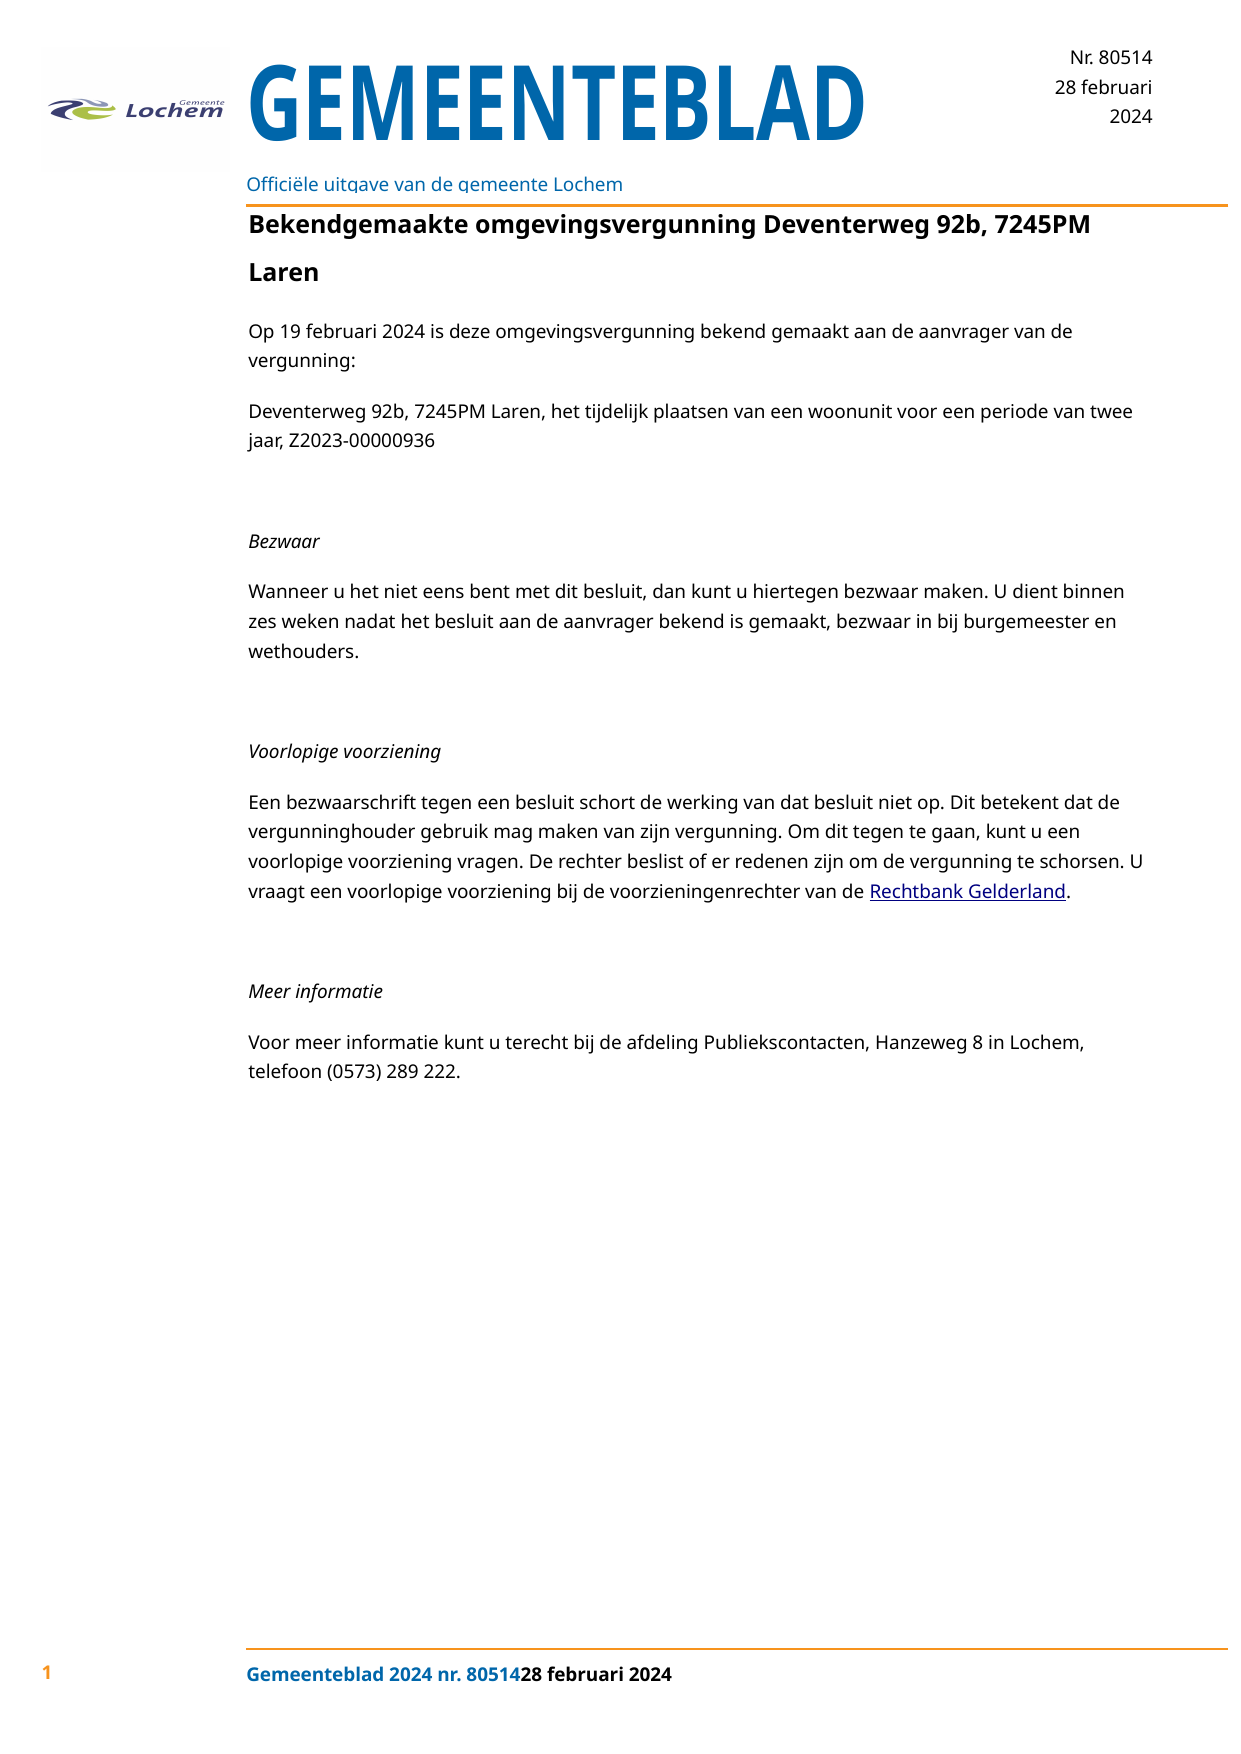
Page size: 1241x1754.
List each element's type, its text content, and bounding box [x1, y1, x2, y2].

text Deventerweg 92b, 7245PM Laren, het tijdelijk plaatsen van een woonunit voor een periode van twee jaar, Z2023-00000936 [248, 398, 1152, 453]
text Voor meer informatie kunt u terecht bij de afdeling Publiekscontacten, Hanzeweg 8 in Lochem, telefoon (0573) 289 222. [248, 1029, 1152, 1084]
text Een bezwaarschrift tegen een besluit schort de werking van dat besluit niet op. Dit betekent dat de vergunninghouder gebruik mag maken van zijn vergunning. Om dit tegen te gaan, kunt u een voorlopige voorziening vragen. De rechter beslist of er redenen zijn om de vergunning te schorsen. U vraagt een voorlopige voorziening bij de voorzieningenrechter van de Rechtbank Gelderland. [248, 789, 1152, 904]
text Wanneer u het niet eens bent met dit besluit, dan kunt u hiertegen bezwaar maken. U dient binnen zes weken nadat het besluit aan de aanvrager bekend is gemaakt, bezwaar in bij burgemeester en wethouders. [248, 579, 1152, 664]
text Meer informatie [248, 979, 1152, 1004]
text Bezwaar [248, 528, 1152, 554]
text Voorlopige voorziening [248, 739, 1152, 764]
text Op 19 februari 2024 is deze omgevingsvergunning bekend gemaakt aan de aanvrager van de vergunning: [248, 318, 1152, 373]
text Bekendgemaakte omgevingsvergunning Deventerweg 92b, 7245PM Laren [248, 207, 1152, 288]
picture [41, 47, 231, 172]
